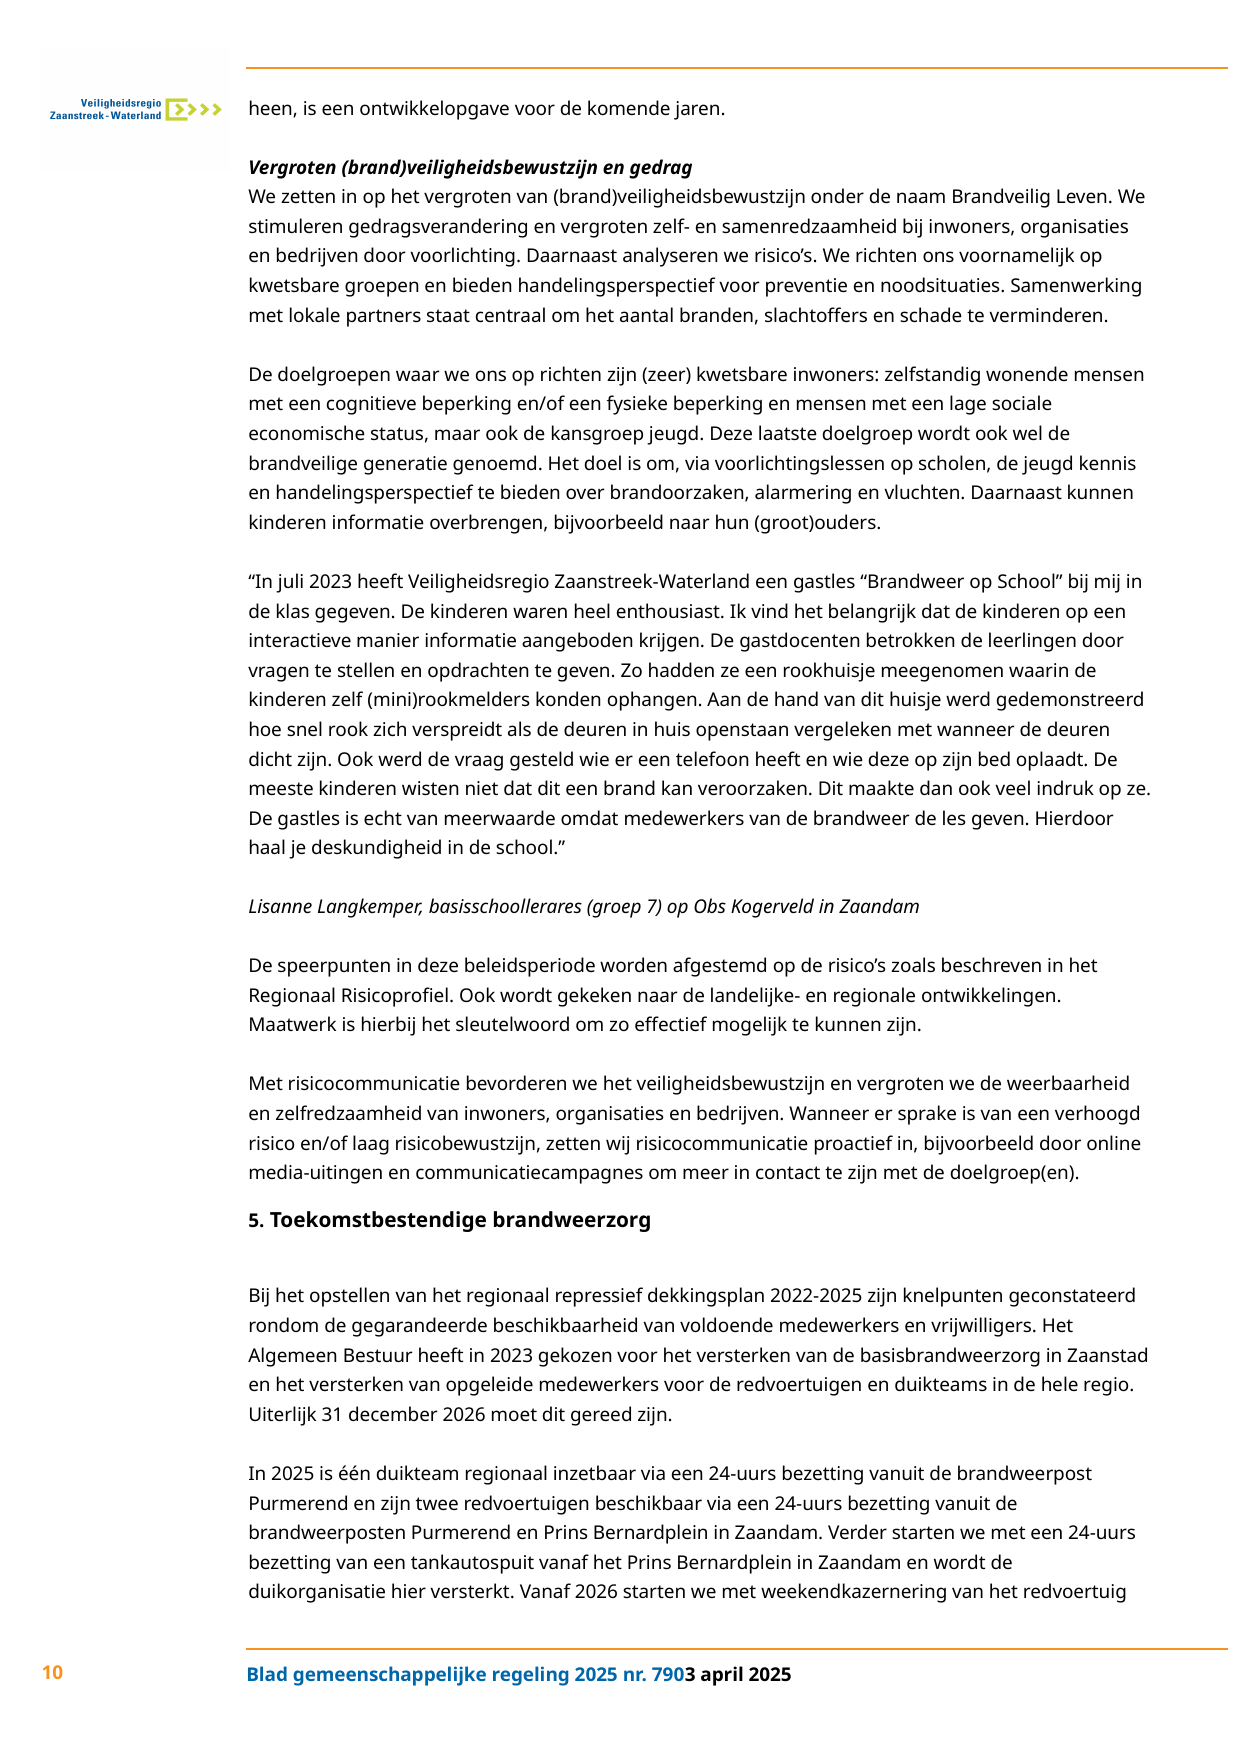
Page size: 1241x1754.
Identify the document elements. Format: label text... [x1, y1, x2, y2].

text In 2025 is één duikteam regionaal inzetbaar via een 24-uurs bezetting vanuit de brandweerpost Purmerend en zijn twee redvoertuigen beschikbaar via een 24-uurs bezetting vanuit de brandweerposten Purmerend en Prins Bernardplein in Zaandam. Verder starten we met een 24-uurs bezetting van een tankautospuit vanaf het Prins Bernardplein in Zaandam en wordt de duikorganisatie hier versterkt. Vanaf 2026 starten we met weekendkazernering van het redvoertuig [248, 1460, 1152, 1604]
text De speerpunten in deze beleidsperiode worden afgestemd op de risico’s zoals beschreven in het Regionaal Risicoprofiel. Ook wordt gekeken naar de landelijke- en regionale ontwikkelingen. Maatwerk is hierbij het sleutelwoord om zo effectief mogelijk te kunnen zijn. [248, 952, 1152, 1037]
text Met risicocommunicatie bevorderen we het veiligheidsbewustzijn en vergroten we de weerbaarheid en zelfredzaamheid van inwoners, organisaties en bedrijven. Wanneer er sprake is van een verhoogd risico en/of laag risicobewustzijn, zetten wij risicocommunicatie proactief in, bijvoorbeeld door online media-uitingen en communicatiecampagnes om meer in contact te zijn met de doelgroep(en). [248, 1071, 1152, 1185]
text 5. Toekomstbestendige brandweerzorg [248, 1205, 1152, 1233]
text Vergroten (brand)veiligheidsbewustzijn en gedrag [248, 154, 1152, 180]
picture [41, 47, 231, 172]
text De doelgroepen waar we ons op richten zijn (zeer) kwetsbare inwoners: zelfstandig wonende mensen met een cognitieve beperking en/of een fysieke beperking en mensen met een lage sociale economische status, maar ook de kansgroep jeugd. Deze laatste doelgroep wordt ook wel de brandveilige generatie genoemd. Het doel is om, via voorlichtingslessen op scholen, de jeugd kennis en handelingsperspectief te bieden over brandoorzaken, alarmering en vluchten. Daarnaast kunnen kinderen informatie overbrengen, bijvoorbeeld naar hun (groot)ouders. [248, 361, 1152, 535]
table_header “In juli 2023 heeft Veiligheidsregio Zaanstreek-Waterland een gastles “Brandweer op School” bij mij in de klas gegeven. De kinderen waren heel enthousiast. Ik vind het belangrijk dat de kinderen op een interactieve manier informatie aangeboden krijgen. De gastdocenten betrokken de leerlingen door vragen te stellen en opdrachten te geven. Zo hadden ze een rookhuisje meegenomen waarin de kinderen zelf (mini)rookmelders konden ophangen. Aan de hand van dit huisje werd gedemonstreerd hoe snel rook zich verspreidt als de deuren in huis openstaan vergeleken met wanneer de deuren dicht zijn. Ook werd de vraag gesteld wie er een telefoon heeft en wie deze op zijn bed oplaadt. De meeste kinderen wisten niet dat dit een brand kan veroorzaken. Dit maakte dan ook veel indruk op ze. De gastles is echt van meerwaarde omdat medewerkers van de brandweer de les geven. Hierdoor haal je deskundigheid in de school.” Lisanne Langkemper, basisschoollerares (groep 7) op Obs Kogerveld in Zaandam [248, 568, 1152, 919]
text heen, is een ontwikkelopgave voor de komende jaren. [248, 95, 1152, 121]
text Bij het opstellen van het regionaal repressief dekkingsplan 2022-2025 zijn knelpunten geconstateerd rondom de gegarandeerde beschikbaarheid van voldoende medewerkers en vrijwilligers. Het Algemeen Bestuur heeft in 2023 gekozen voor het versterken van de basisbrandweerzorg in Zaanstad en het versterken van opgeleide medewerkers voor de redvoertuigen en duikteams in de hele regio. Uiterlijk 31 december 2026 moet dit gereed zijn. [248, 1283, 1152, 1427]
text We zetten in op het vergroten van (brand)veiligheidsbewustzijn onder de naam Brandveilig Leven. We stimuleren gedragsverandering en vergroten zelf- en samenredzaamheid bij inwoners, organisaties en bedrijven door voorlichting. Daarnaast analyseren we risico’s. We richten ons voornamelijk op kwetsbare groepen en bieden handelingsperspectief voor preventie en noodsituaties. Samenwerking met lokale partners staat centraal om het aantal branden, slachtoffers en schade te verminderen. [248, 183, 1152, 328]
